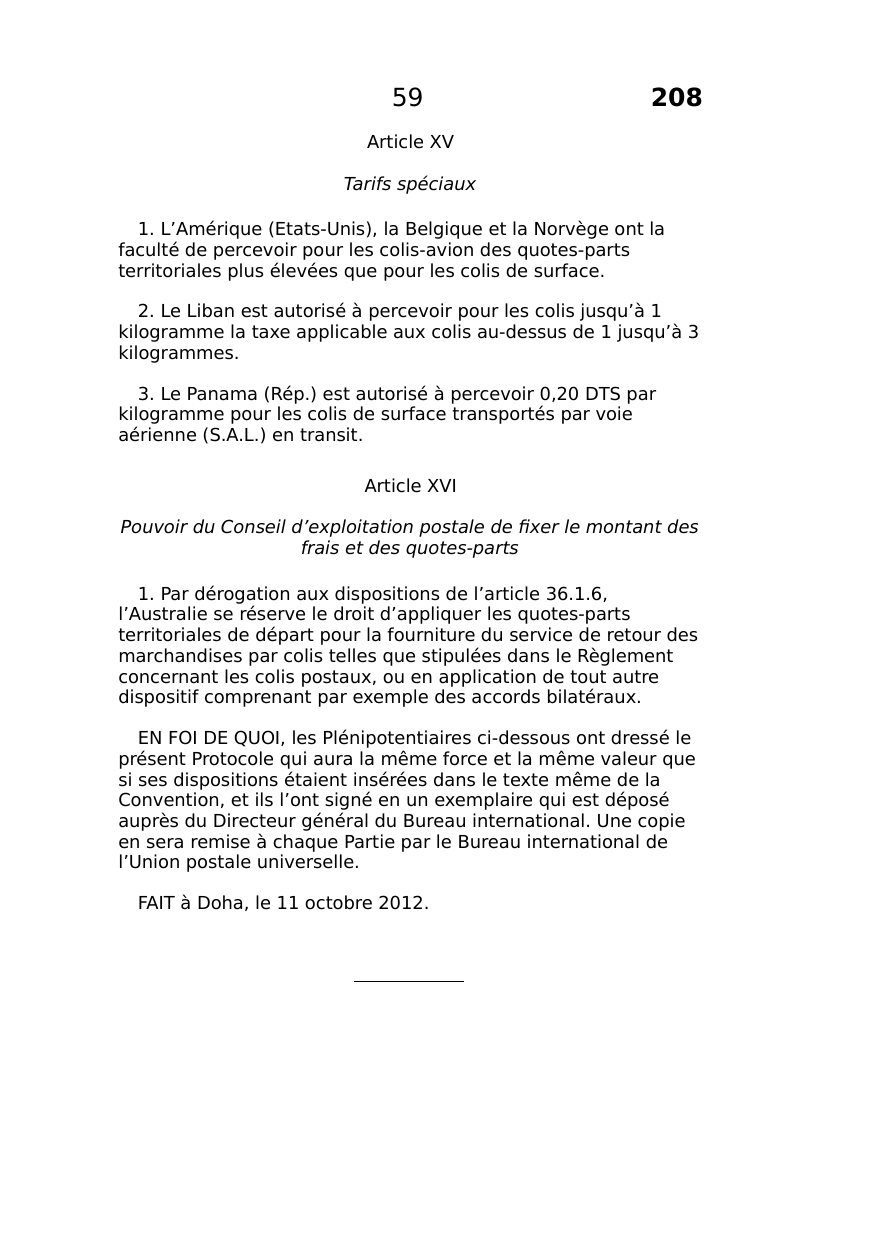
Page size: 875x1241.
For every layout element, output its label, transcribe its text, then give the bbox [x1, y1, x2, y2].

text 2. Le Liban est autorisé à percevoir pour les colis jusqu’à 1 kilogramme la taxe applicable aux colis au-dessus de 1 jusqu’à 3 kilogrammes. [118, 301, 703, 363]
text EN FOI DE QUOI, les Plénipotentiaires ci-dessous ont dressé le présent Protocole qui aura la même force et la même valeur que si ses dispositions étaient insérées dans le texte même de la Convention, et ils l’ont signé en un exemplaire qui est déposé auprès du Directeur général du Bureau international. Une copie en sera remise à chaque Partie par le Bureau international de l’Union postale universelle. [118, 728, 703, 873]
subtitle Article XV Tarifs spéciaux [118, 132, 703, 194]
subtitle Article XVI Pouvoir du Conseil d’exploitation postale de fixer le montant des frais et des quotes-parts [118, 476, 703, 558]
text 1. L’Amérique (Etats-Unis), la Belgique et la Norvège ont la faculté de percevoir pour les colis-avion des quotes-parts territoriales plus élevées que pour les colis de surface. [118, 219, 703, 281]
text 1. Par dérogation aux dispositions de l’article 36.1.6, l’Australie se réserve le droit d’appliquer les quotes-parts territoriales de départ pour la fourniture du service de retour des marchandises par colis telles que stipulées dans le Règlement concernant les colis postaux, ou en application de tout autre dispositif comprenant par exemple des accords bilatéraux. [118, 583, 703, 708]
text FAIT à Doha, le 11 octobre 2012. [118, 893, 703, 914]
text 3. Le Panama (Rép.) est autorisé à percevoir 0,20 DTS par kilogramme pour les colis de surface transportés par voie aérienne (S.A.L.) en transit. [118, 383, 703, 446]
